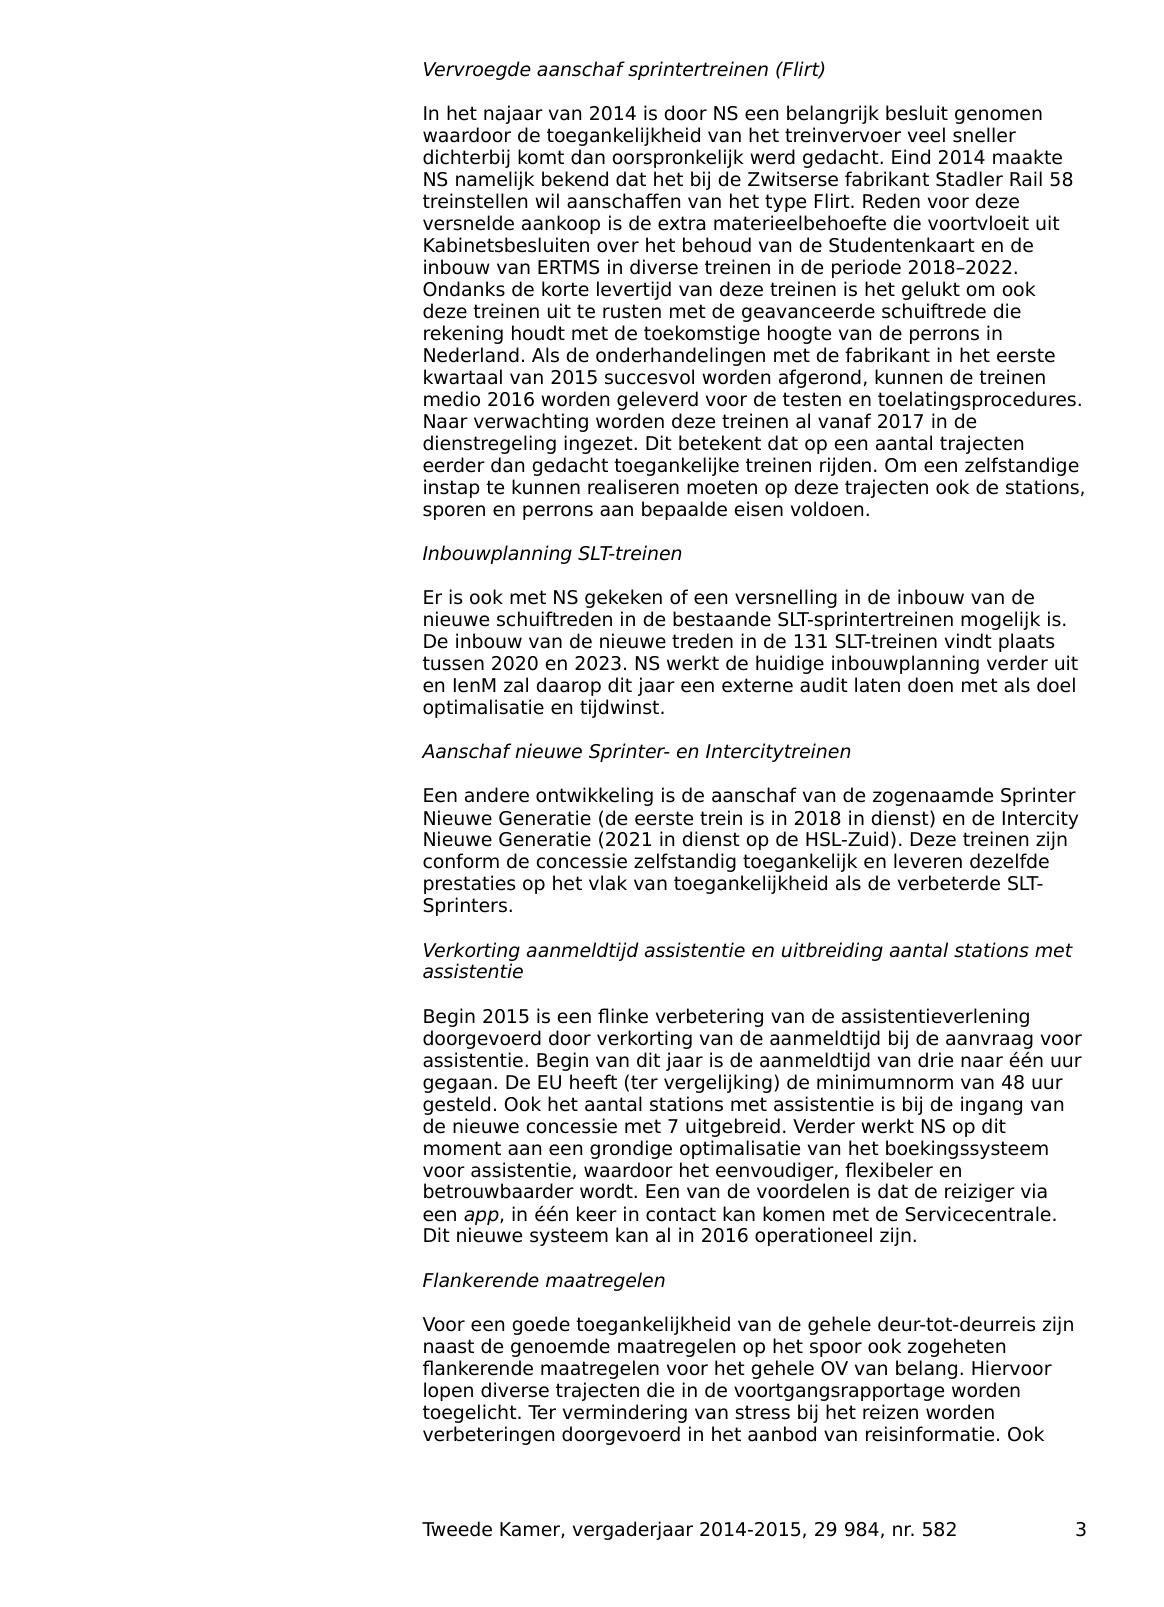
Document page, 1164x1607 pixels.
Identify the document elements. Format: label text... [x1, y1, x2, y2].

subtitle Vervroegde aanschaf sprintertreinen (Flirt) [422, 59, 1087, 81]
text Een andere ontwikkeling is de aanschaf van de zogenaamde Sprinter Nieuwe Generatie (de eerste trein is in 2018 in dienst) en de Intercity Nieuwe Generatie (2021 in dienst op de HSL-Zuid). Deze treinen zijn conform de concessie zelfstandig toegankelijk en leveren dezelfde prestaties op het vlak van toegankelijkheid als de verbeterde SLT-Sprinters. [422, 785, 1087, 917]
text Voor een goede toegankelijkheid van de gehele deur-tot-deurreis zijn naast de genoemde maatregelen op het spoor ook zogeheten flankerende maatregelen voor het gehele OV van belang. Hiervoor lopen diverse trajecten die in de voortgangsrapportage worden toegelicht. Ter vermindering van stress bij het reizen worden verbeteringen doorgevoerd in het aanbod van reisinformatie. Ook [422, 1314, 1087, 1446]
text Er is ook met NS gekeken of een versnelling in de inbouw van de nieuwe schuiftreden in de bestaande SLT-sprintertreinen mogelijk is. De inbouw van de nieuwe treden in de 131 SLT-treinen vindt plaats tussen 2020 en 2023. NS werkt de huidige inbouwplanning verder uit en IenM zal daarop dit jaar een externe audit laten doen met als doel optimalisatie en tijdwinst. [422, 587, 1087, 719]
subtitle Flankerende maatregelen [422, 1269, 1087, 1292]
text In het najaar van 2014 is door NS een belangrijk besluit genomen waardoor de toegankelijkheid van het treinvervoer veel sneller dichterbij komt dan oorspronkelijk werd gedacht. Eind 2014 maakte NS namelijk bekend dat het bij de Zwitserse fabrikant Stadler Rail 58 treinstellen wil aanschaffen van het type Flirt. Reden voor deze versnelde aankoop is de extra materieelbehoefte die voortvloeit uit Kabinetsbesluiten over het behoud van de Studentenkaart en de inbouw van ERTMS in diverse treinen in de periode 2018–2022. Ondanks de korte levertijd van deze treinen is het gelukt om ook deze treinen uit te rusten met de geavanceerde schuiftrede die rekening houdt met de toekomstige hoogte van de perrons in Nederland. Als de onderhandelingen met de fabrikant in het eerste kwartaal van 2015 succesvol worden afgerond, kunnen de treinen medio 2016 worden geleverd voor de testen en toelatingsprocedures. Naar verwachting worden deze treinen al vanaf 2017 in de dienstregeling ingezet. Dit betekent dat op een aantal trajecten eerder dan gedacht toegankelijke treinen rijden. Om een zelfstandige instap te kunnen realiseren moeten op deze trajecten ook de stations, sporen en perrons aan bepaalde eisen voldoen. [422, 103, 1087, 521]
subtitle Aanschaf nieuwe Sprinter- en Intercitytreinen [422, 741, 1087, 763]
subtitle Verkorting aanmeldtijd assistentie en uitbreiding aantal stations met assistentie [422, 939, 1087, 983]
text Begin 2015 is een flinke verbetering van de assistentieverlening doorgevoerd door verkorting van de aanmeldtijd bij de aanvraag voor assistentie. Begin van dit jaar is de aanmeldtijd van drie naar één uur gegaan. De EU heeft (ter vergelijking) de minimumnorm van 48 uur gesteld. Ook het aantal stations met assistentie is bij de ingang van de nieuwe concessie met 7 uitgebreid. Verder werkt NS op dit moment aan een grondige optimalisatie van het boekingssysteem voor assistentie, waardoor het eenvoudiger, flexibeler en betrouwbaarder wordt. Een van de voordelen is dat de reiziger via een app, in één keer in contact kan komen met de Servicecentrale. Dit nieuwe systeem kan al in 2016 operationeel zijn. [422, 1006, 1087, 1247]
subtitle Inbouwplanning SLT-treinen [422, 543, 1087, 565]
